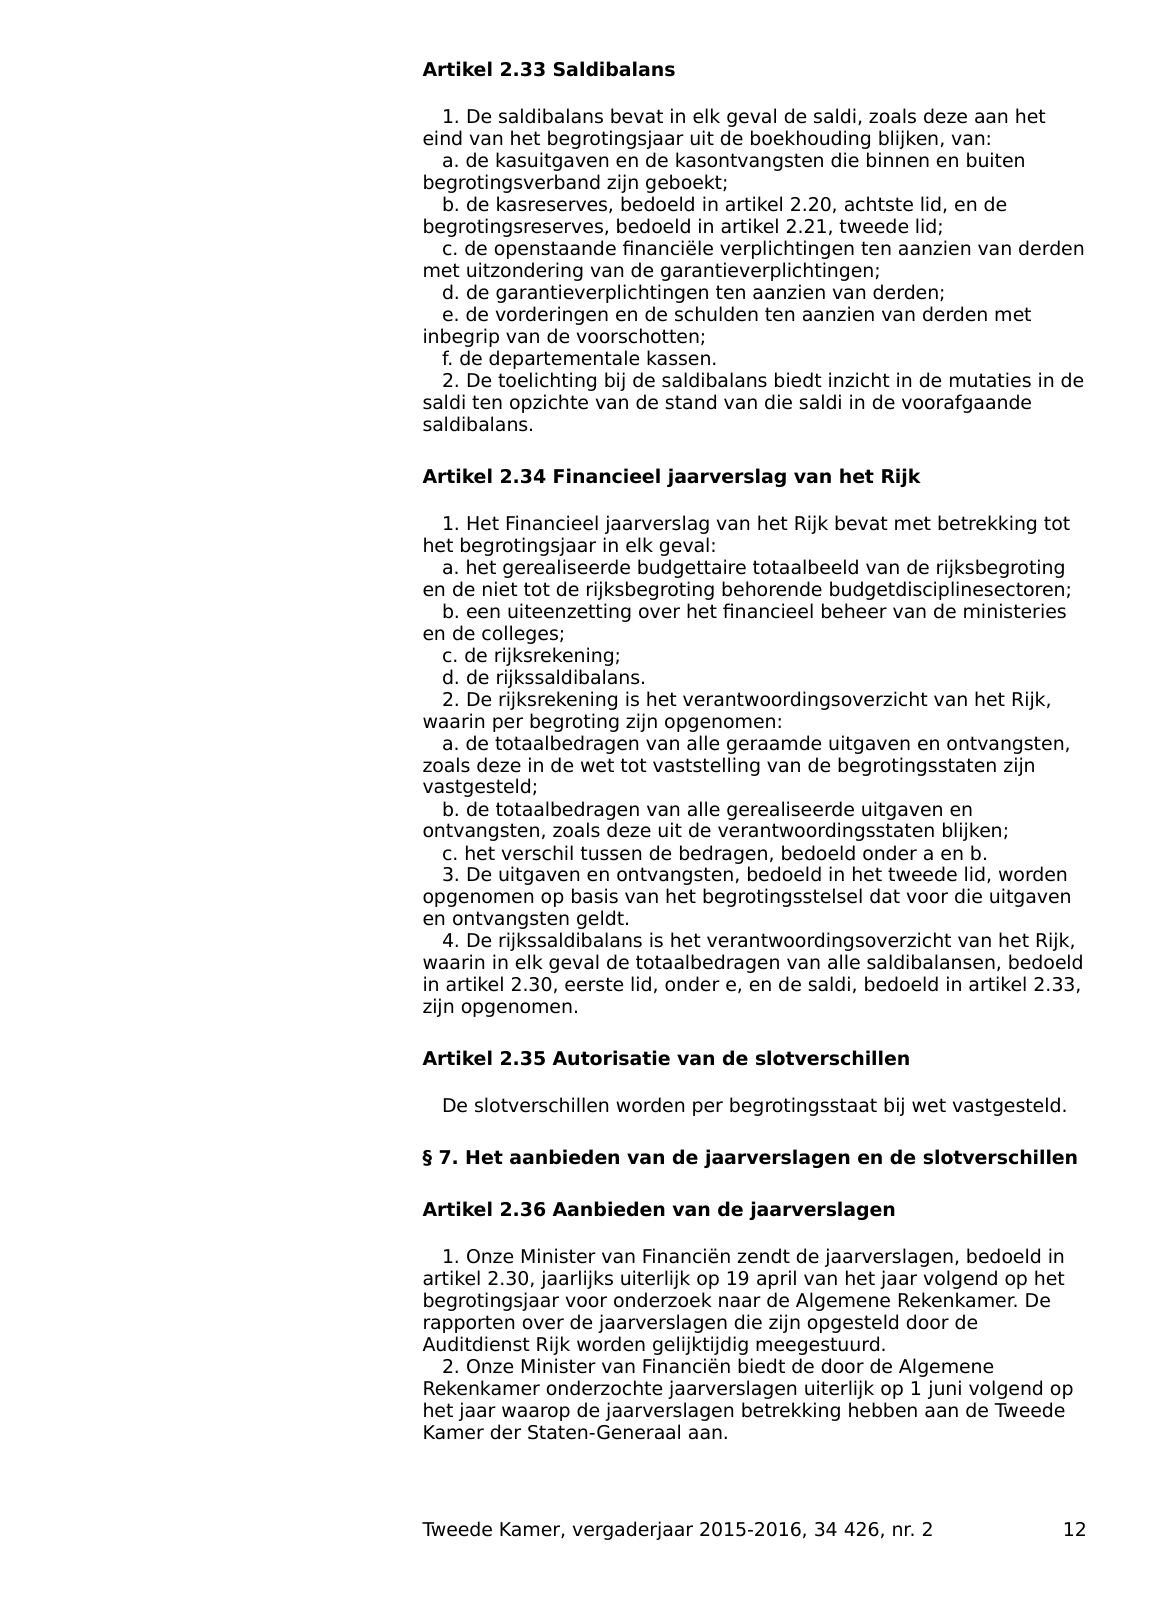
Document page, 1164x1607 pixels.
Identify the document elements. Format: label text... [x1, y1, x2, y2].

subtitle Artikel 2.33 Saldibalans [422, 59, 1087, 81]
text 2. De toelichting bij de saldibalans biedt inzicht in de mutaties in de saldi ten opzichte van de stand van die saldi in de voorafgaande saldibalans. [422, 370, 1087, 436]
subtitle § 7. Het aanbieden van de jaarverslagen en de slotverschillen [422, 1147, 1087, 1169]
text f. de departementale kassen. [422, 348, 1087, 370]
text a. het gerealiseerde budgettaire totaalbeeld van de rijksbegroting en de niet tot de rijksbegroting behorende budgetdisciplinesectoren; [422, 557, 1087, 601]
text a. de kasuitgaven en de kasontvangsten die binnen en buiten begrotingsverband zijn geboekt; [422, 150, 1087, 194]
text 3. De uitgaven en ontvangsten, bedoeld in het tweede lid, worden opgenomen op basis van het begrotingsstelsel dat voor die uitgaven en ontvangsten geldt. [422, 864, 1087, 930]
subtitle Artikel 2.35 Autorisatie van de slotverschillen [422, 1048, 1087, 1070]
subtitle Artikel 2.34 Financieel jaarverslag van het Rijk [422, 466, 1087, 488]
text b. de totaalbedragen van alle gerealiseerde uitgaven en ontvangsten, zoals deze uit de verantwoordingsstaten blijken; [422, 798, 1087, 842]
text 2. De rijksrekening is het verantwoordingsoverzicht van het Rijk, waarin per begroting zijn opgenomen: [422, 688, 1087, 732]
text d. de garantieverplichtingen ten aanzien van derden; [422, 282, 1087, 304]
text De slotverschillen worden per begrotingsstaat bij wet vastgesteld. [422, 1095, 1087, 1117]
text 4. De rijkssaldibalans is het verantwoordingsoverzicht van het Rijk, waarin in elk geval de totaalbedragen van alle saldibalansen, bedoeld in artikel 2.30, eerste lid, onder e, en de saldi, bedoeld in artikel 2.33, zijn opgenomen. [422, 930, 1087, 1018]
text c. het verschil tussen de bedragen, bedoeld onder a en b. [422, 842, 1087, 864]
text b. een uiteenzetting over het financieel beheer van de ministeries en de colleges; [422, 601, 1087, 644]
text a. de totaalbedragen van alle geraamde uitgaven en ontvangsten, zoals deze in de wet tot vaststelling van de begrotingsstaten zijn vastgesteld; [422, 732, 1087, 798]
text 1. Onze Minister van Financiën zendt de jaarverslagen, bedoeld in artikel 2.30, jaarlijks uiterlijk op 19 april van het jaar volgend op het begrotingsjaar voor onderzoek naar de Algemene Rekenkamer. De rapporten over de jaarverslagen die zijn opgesteld door de Auditdienst Rijk worden gelijktijdig meegestuurd. [422, 1246, 1087, 1356]
text b. de kasreserves, bedoeld in artikel 2.20, achtste lid, en de begrotingsreserves, bedoeld in artikel 2.21, tweede lid; [422, 194, 1087, 238]
text 1. Het Financieel jaarverslag van het Rijk bevat met betrekking tot het begrotingsjaar in elk geval: [422, 513, 1087, 557]
text c. de rijksrekening; [422, 644, 1087, 667]
text c. de openstaande financiële verplichtingen ten aanzien van derden met uitzondering van de garantieverplichtingen; [422, 238, 1087, 282]
text d. de rijkssaldibalans. [422, 667, 1087, 688]
text 2. Onze Minister van Financiën biedt de door de Algemene Rekenkamer onderzochte jaarverslagen uiterlijk op 1 juni volgend op het jaar waarop de jaarverslagen betrekking hebben aan de Tweede Kamer der Staten-Generaal aan. [422, 1356, 1087, 1444]
subtitle Artikel 2.36 Aanbieden van de jaarverslagen [422, 1199, 1087, 1221]
text 1. De saldibalans bevat in elk geval de saldi, zoals deze aan het eind van het begrotingsjaar uit de boekhouding blijken, van: [422, 106, 1087, 150]
text e. de vorderingen en de schulden ten aanzien van derden met inbegrip van de voorschotten; [422, 304, 1087, 348]
